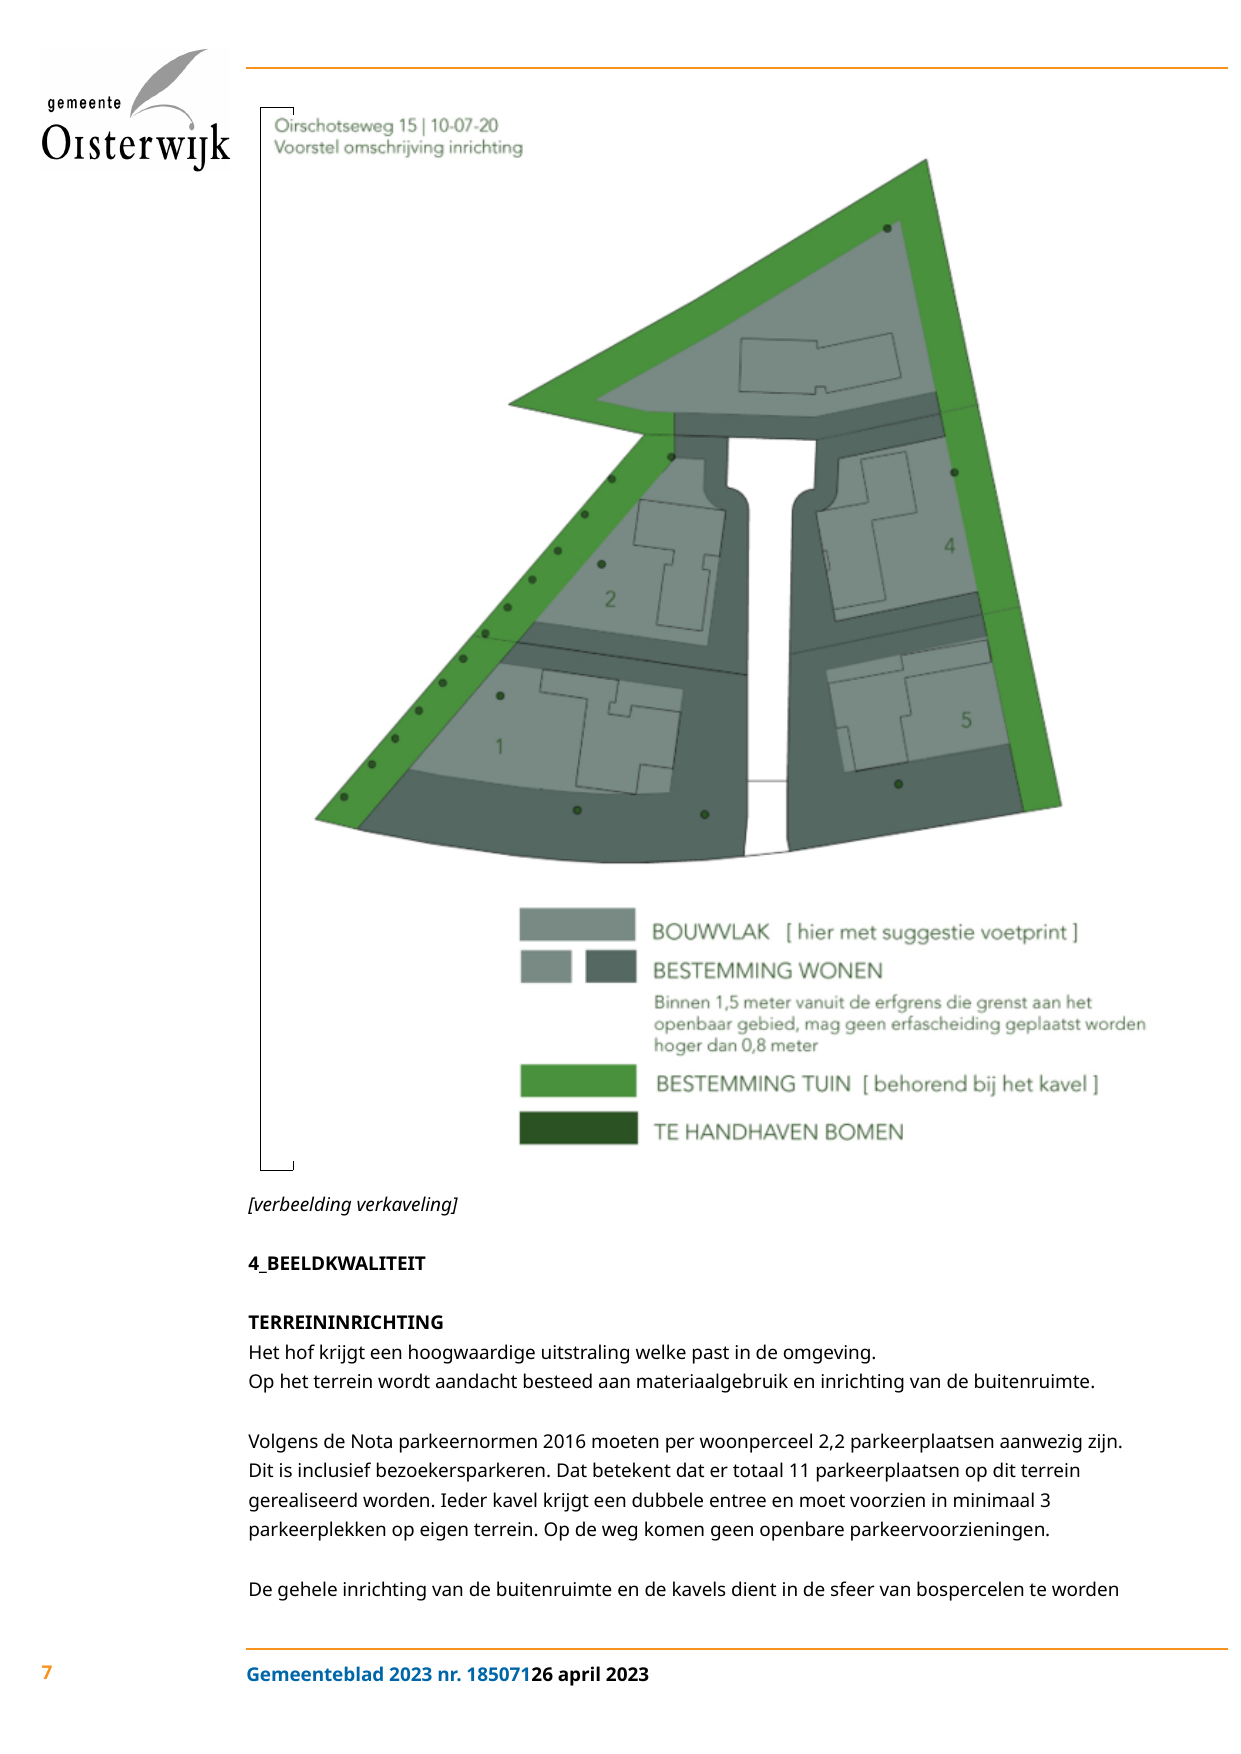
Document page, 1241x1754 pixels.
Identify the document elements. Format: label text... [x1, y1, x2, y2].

text De gehele inrichting van de buitenruimte en de kavels dient in de sfeer van bospercelen te worden [248, 1576, 1152, 1602]
text Op het terrein wordt aandacht besteed aan materiaalgebruik en inrichting van de buitenruimte. [248, 1369, 1152, 1394]
text Het hof krijgt een hoogwaardige uitstraling welke past in de omgeving. [248, 1339, 1152, 1365]
picture [41, 47, 231, 172]
text Volgens de Nota parkeernormen 2016 moeten per woonperceel 2,2 parkeerplaatsen aanwezig zijn. Dit is inclusief bezoekersparkeren. Dat betekent dat er totaal 11 parkeerplaatsen op dit terrein gerealiseerd worden. Ieder kavel krijgt een dubbele entree en moet voorzien in minimaal 3 parkeerplekken op eigen terrein. Op de weg komen geen openbare parkeervoorzieningen. [248, 1428, 1152, 1542]
picture [268, 115, 1155, 1161]
text [verbeelding verkaveling] [248, 1191, 1152, 1217]
text TERREININRICHTING [248, 1309, 1152, 1335]
text 4_BEELDKWALITEIT [248, 1250, 1152, 1276]
